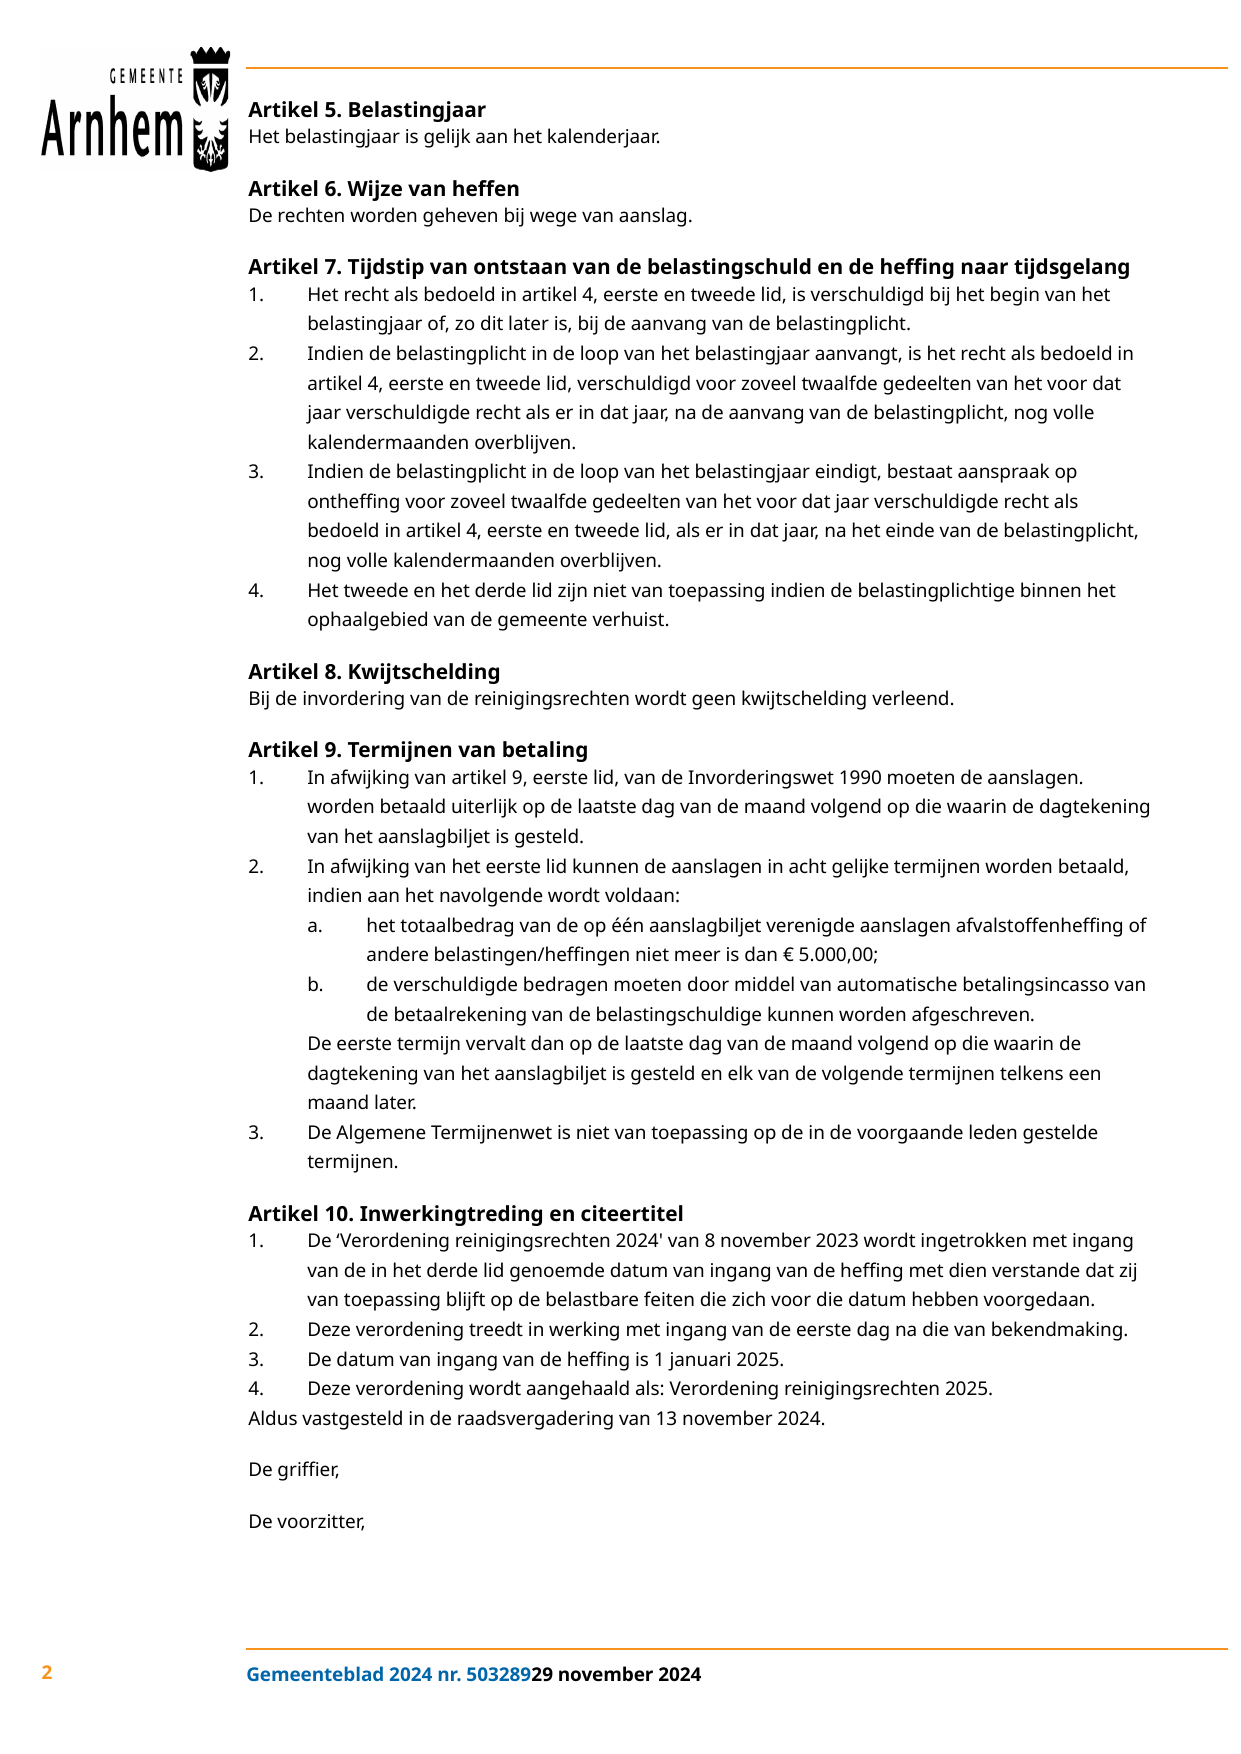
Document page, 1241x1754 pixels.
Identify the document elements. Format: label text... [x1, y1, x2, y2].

list Indien de belastingplicht in de loop van het belastingjaar eindigt, bestaat aanspraak op ontheffing voor zoveel twaalfde gedeelten van het voor dat jaar verschuldigde recht als bedoeld in artikel 4, eerste en tweede lid, als er in dat jaar, na het einde van de belastingplicht, nog volle kalendermaanden overblijven. [248, 458, 1152, 573]
text Aldus vastgesteld in de raadsvergadering van 13 november 2024. [248, 1405, 1152, 1431]
list het totaalbedrag van de op één aanslagbiljet verenigde aanslagen afvalstoffenheffing of andere belastingen/heffingen niet meer is dan € 5.000,00; [307, 912, 1152, 967]
list In afwijking van het eerste lid kunnen de aanslagen in acht gelijke termijnen worden betaald, indien aan het navolgende wordt voldaan: [248, 853, 1152, 908]
text Bij de invordering van de reinigingsrechten wordt geen kwijtschelding verleend. [248, 685, 1152, 711]
list In afwijking van artikel 9, eerste lid, van de Invorderingswet 1990 moeten de aanslagen. worden betaald uiterlijk op de laatste dag van de maand volgend op die waarin de dagtekening van het aanslagbiljet is gesteld. [248, 764, 1152, 849]
text De voorzitter, [248, 1508, 1152, 1534]
text Artikel 8. Kwijtschelding [248, 657, 1152, 685]
list Het recht als bedoeld in artikel 4, eerste en tweede lid, is verschuldigd bij het begin van het belastingjaar of, zo dit later is, bij de aanvang van de belastingplicht. [248, 281, 1152, 336]
text Artikel 10. Inwerkingtreding en citeertitel [248, 1199, 1152, 1227]
text Het belastingjaar is gelijk aan het kalenderjaar. [248, 123, 1152, 149]
text Artikel 5. Belastingjaar [248, 95, 1152, 123]
text De rechten worden geheven bij wege van aanslag. [248, 202, 1152, 228]
list de verschuldigde bedragen moeten door middel van automatische betalingsincasso van de betaalrekening van de belastingschuldige kunnen worden afgeschreven. [307, 971, 1152, 1026]
list Indien de belastingplicht in de loop van het belastingjaar aanvangt, is het recht als bedoeld in artikel 4, eerste en tweede lid, verschuldigd voor zoveel twaalfde gedeelten van het voor dat jaar verschuldigde recht als er in dat jaar, na de aanvang van de belastingplicht, nog volle kalendermaanden overblijven. [248, 340, 1152, 454]
picture [41, 47, 231, 172]
text Artikel 7. Tijdstip van ontstaan van de belastingschuld en de heffing naar tijdsgelang [248, 252, 1152, 281]
list Deze verordening wordt aangehaald als: Verordening reinigingsrechten 2025. [248, 1375, 1152, 1401]
list De eerste termijn vervalt dan op de laatste dag van de maand volgend op die waarin de dagtekening van het aanslagbiljet is gesteld en elk van de volgende termijnen telkens een maand later. [248, 1030, 1152, 1115]
list Deze verordening treedt in werking met ingang van de eerste dag na die van bekendmaking. [248, 1316, 1152, 1342]
text Artikel 9. Termijnen van betaling [248, 736, 1152, 764]
list De ‘Verordening reinigingsrechten 2024' van 8 november 2023 wordt ingetrokken met ingang van de in het derde lid genoemde datum van ingang van de heffing met dien verstande dat zij van toepassing blijft op de belastbare feiten die zich voor die datum hebben voorgedaan. [248, 1227, 1152, 1312]
text De griffier, [248, 1456, 1152, 1482]
text Artikel 6. Wijze van heffen [248, 174, 1152, 202]
list De datum van ingang van de heffing is 1 januari 2025. [248, 1346, 1152, 1372]
list Het tweede en het derde lid zijn niet van toepassing indien de belastingplichtige binnen het ophaalgebied van de gemeente verhuist. [248, 577, 1152, 632]
list De Algemene Termijnenwet is niet van toepassing op de in de voorgaande leden gestelde termijnen. [248, 1119, 1152, 1174]
